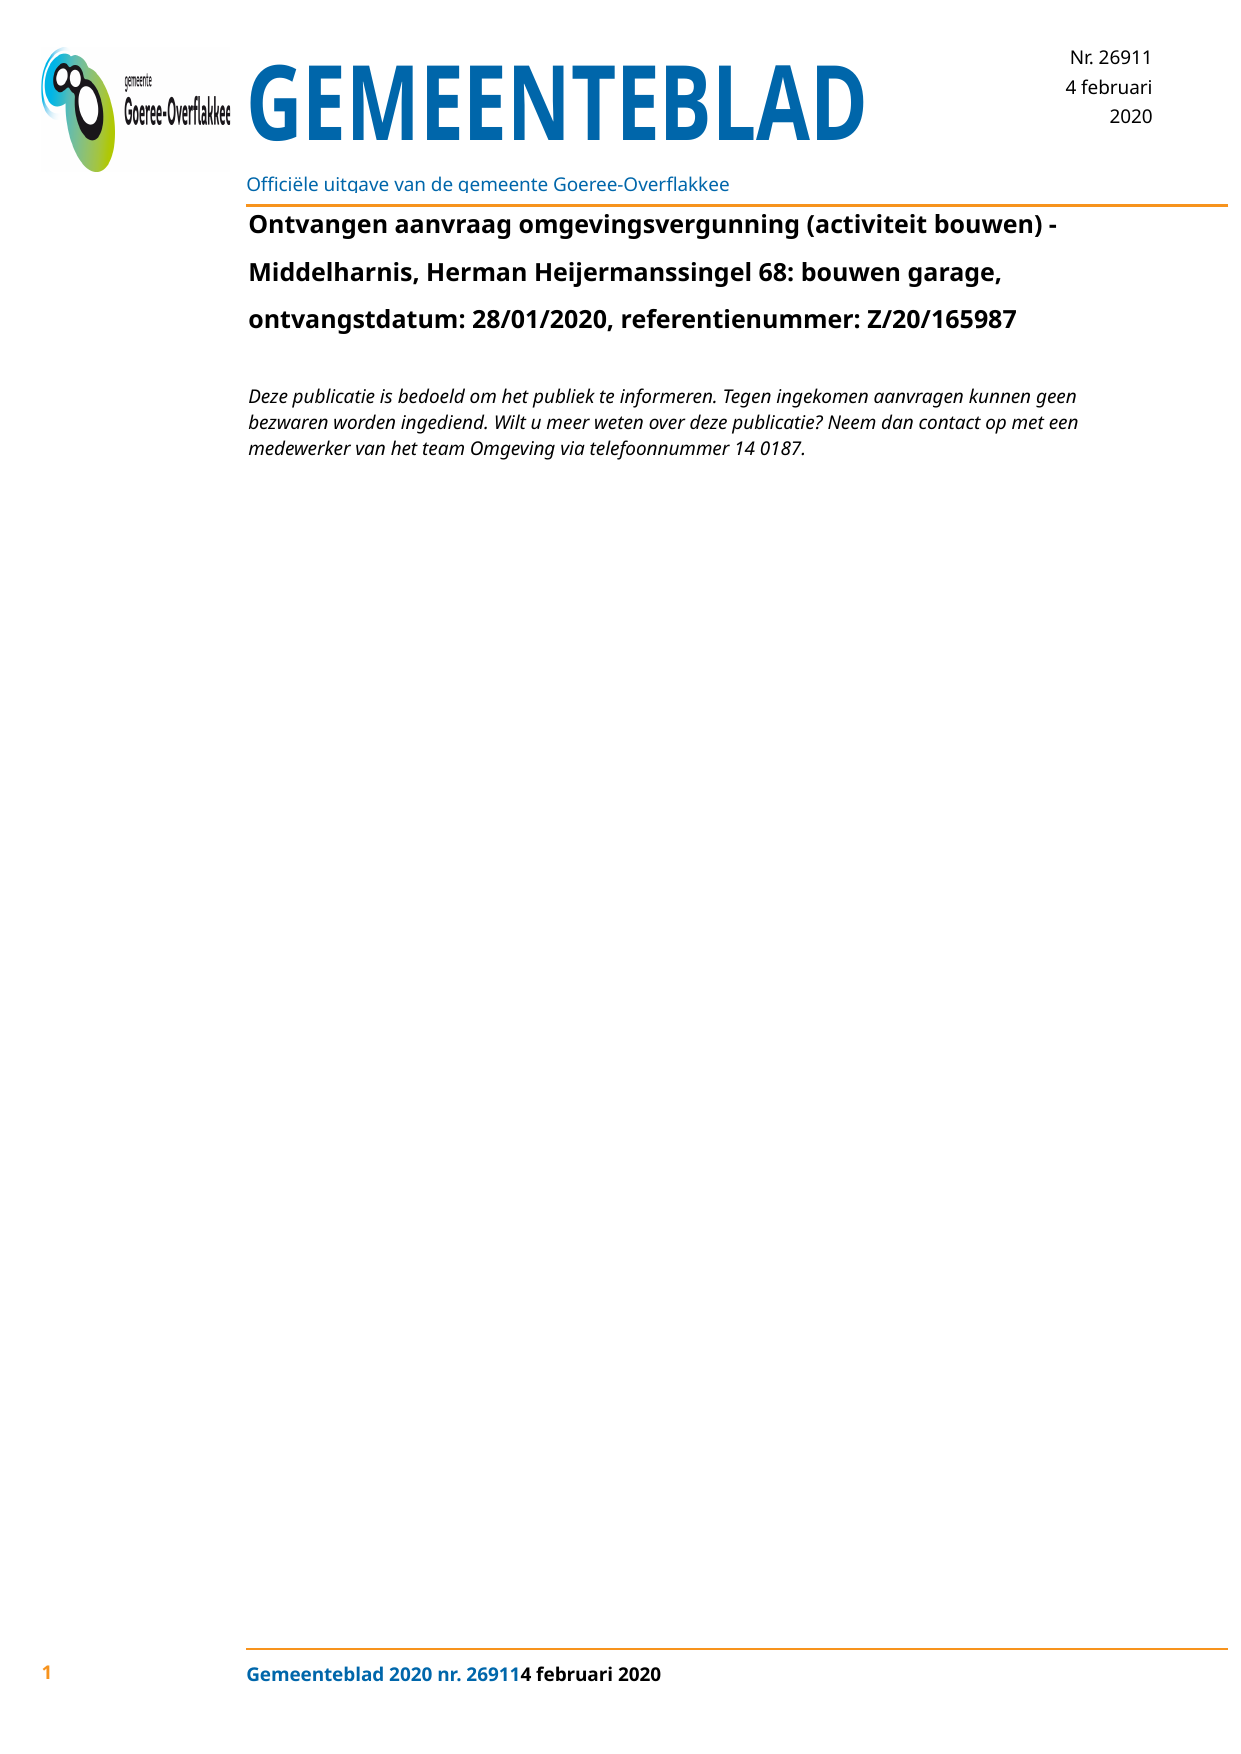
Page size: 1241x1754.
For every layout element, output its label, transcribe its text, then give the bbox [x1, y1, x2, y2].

text Ontvangen aanvraag omgevingsvergunning (activiteit bouwen) - Middelharnis, Herman Heijermanssingel 68: bouwen garage, ontvangstdatum: 28/01/2020, referentienummer: Z/20/165987 [248, 207, 1152, 336]
text Deze publicatie is bedoeld om het publiek te informeren. Tegen ingekomen aanvragen kunnen geen bezwaren worden ingediend. Wilt u meer weten over deze publicatie? Neem dan contact op met een medewerker van het team Omgeving via telefoonnummer 14 0187. [248, 384, 1152, 461]
picture [41, 47, 231, 172]
